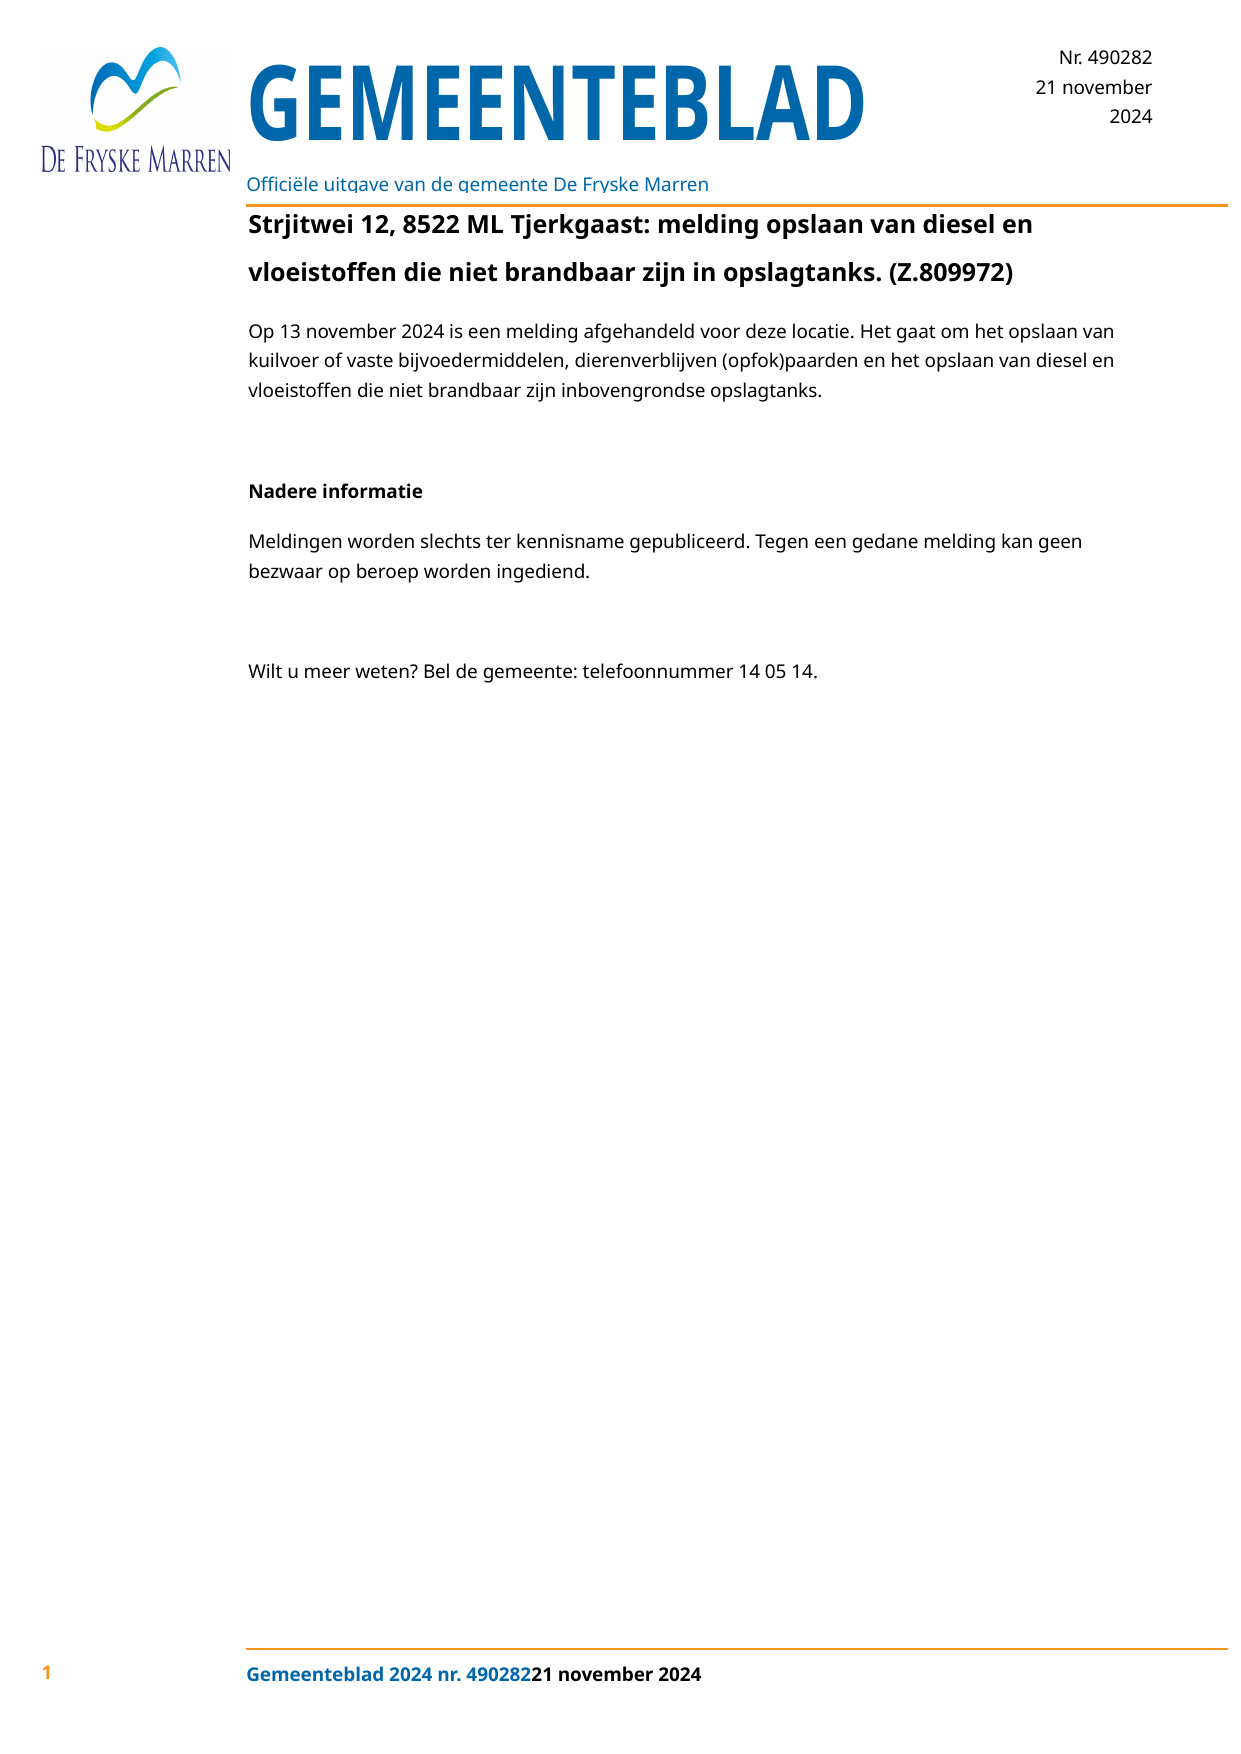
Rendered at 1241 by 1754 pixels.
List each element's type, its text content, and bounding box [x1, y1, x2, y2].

text Meldingen worden slechts ter kennisname gepubliceerd. Tegen een gedane melding kan geen bezwaar op beroep worden ingediend. [248, 528, 1152, 584]
picture [41, 47, 231, 172]
text Strjitwei 12, 8522 ML Tjerkgaast: melding opslaan van diesel en vloeistoffen die niet brandbaar zijn in opslagtanks. (Z.809972) [248, 207, 1152, 288]
text Op 13 november 2024 is een melding afgehandeld voor deze locatie. Het gaat om het opslaan van kuilvoer of vaste bijvoedermiddelen, dierenverblijven (opfok)paarden en het opslaan van diesel en vloeistoffen die niet brandbaar zijn inbovengrondse opslagtanks. [248, 318, 1152, 403]
text Nadere informatie [248, 478, 1152, 504]
text Wilt u meer weten? Bel de gemeente: telefoonnummer 14 05 14. [248, 659, 1152, 684]
